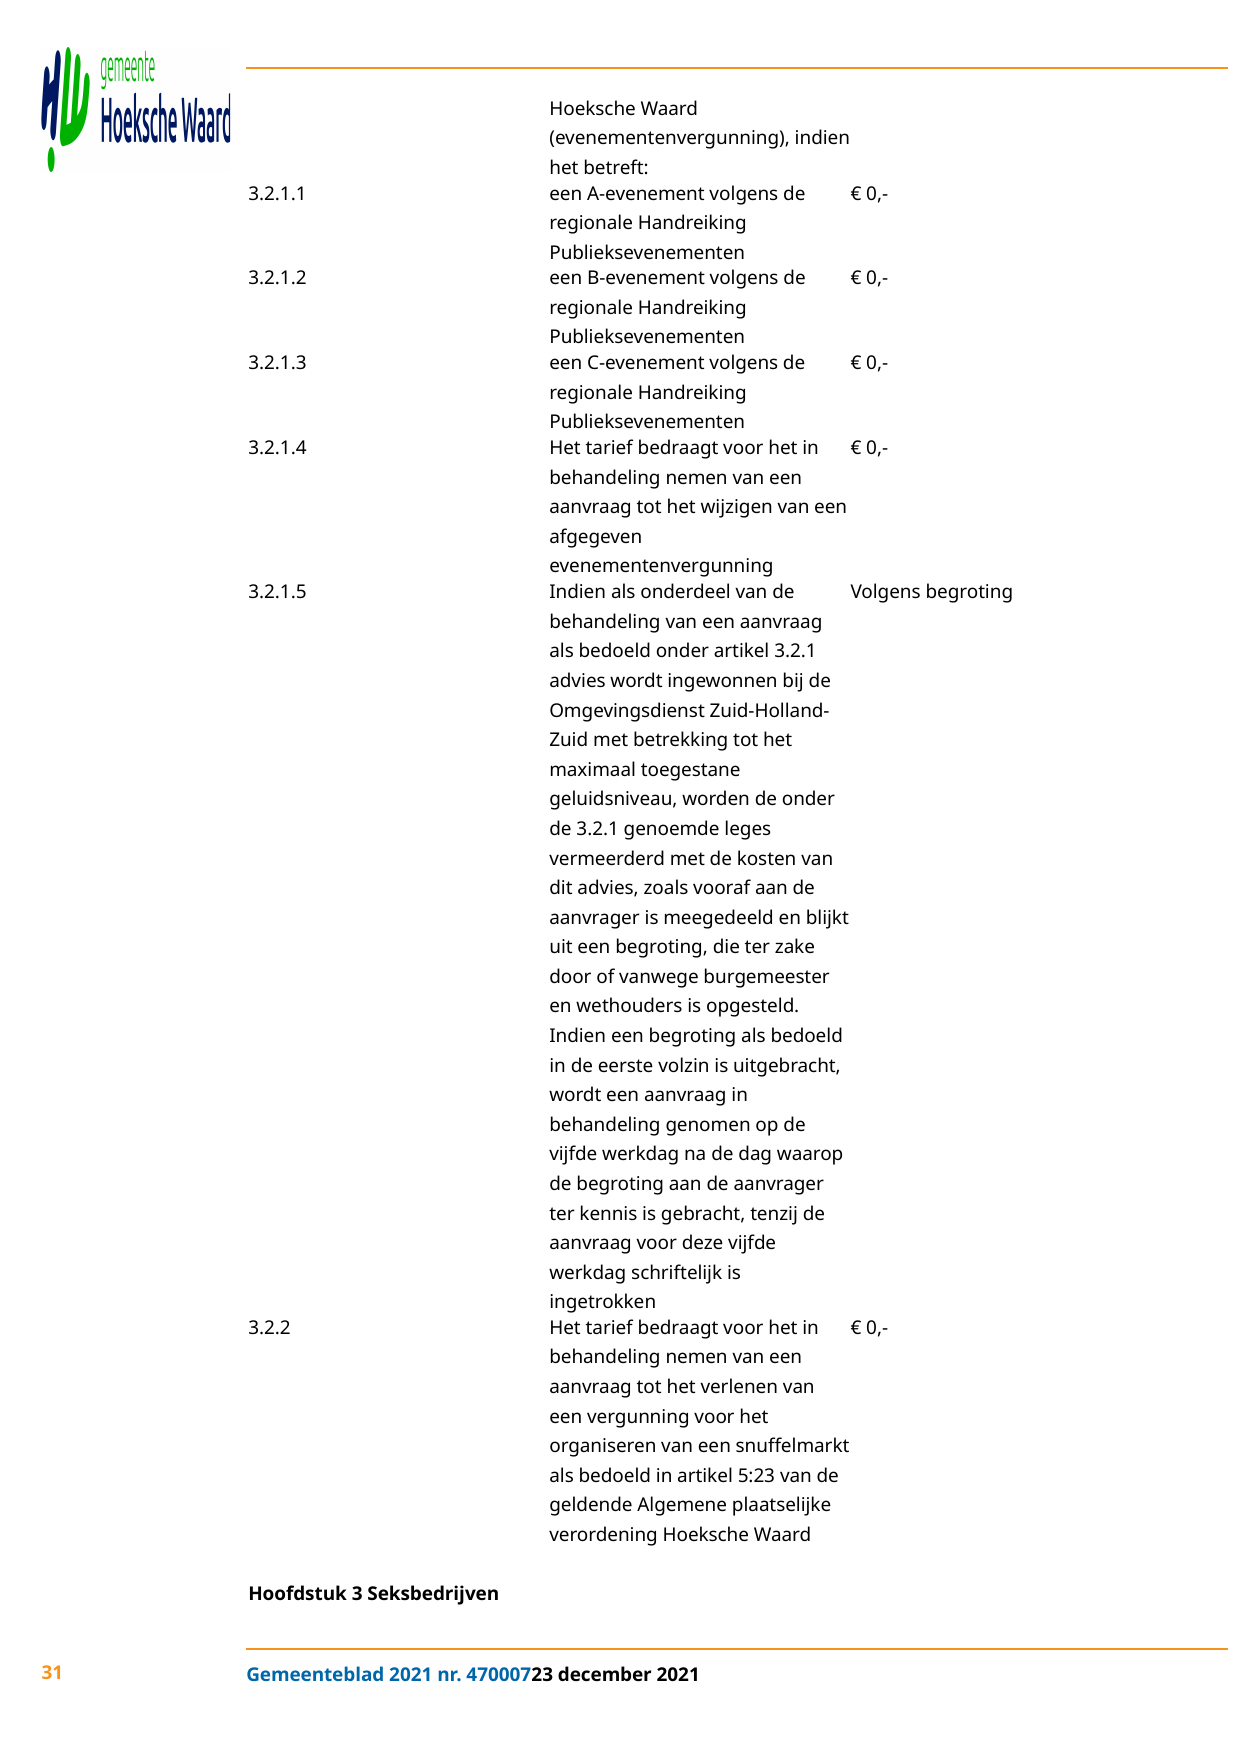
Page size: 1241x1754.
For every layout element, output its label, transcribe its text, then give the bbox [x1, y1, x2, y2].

table_cell een A-evenement volgens de regionale Handreiking Publieksevenementen [549, 180, 850, 264]
table_header [248, 95, 549, 180]
table_cell Volgens begroting [850, 579, 1152, 1314]
table_cell € 0,- [850, 265, 1152, 349]
table_cell € 0,- [850, 350, 1152, 434]
table_cell een C-evenement volgens de regionale Handreiking Publieksevenementen [549, 350, 850, 434]
table_header Hoeksche Waard (evenementenvergunning), indien het betreft: [549, 95, 850, 180]
table_cell Indien als onderdeel van de behandeling van een aanvraag als bedoeld onder artikel 3.2.1 advies wordt ingewonnen bij de Omgevingsdienst Zuid-Holland-Zuid met betrekking tot het maximaal toegestane geluidsniveau, worden de onder de 3.2.1 genoemde leges vermeerderd met de kosten van dit advies, zoals vooraf aan de aanvrager is meegedeeld en blijkt uit een begroting, die ter zake door of vanwege burgemeester en wethouders is opgesteld. Indien een begroting als bedoeld in de eerste volzin is uitgebracht, wordt een aanvraag in behandeling genomen op de vijfde werkdag na de dag waarop de begroting aan de aanvrager ter kennis is gebracht, tenzij de aanvraag voor deze vijfde werkdag schriftelijk is ingetrokken [549, 579, 850, 1314]
table_cell 3.2.1.5 [248, 579, 549, 1314]
table_cell 3.2.2 [248, 1314, 549, 1547]
picture [41, 47, 231, 172]
table_cell Het tarief bedraagt voor het in behandeling nemen van een aanvraag tot het verlenen van een vergunning voor het organiseren van een snuffelmarkt als bedoeld in artikel 5:23 van de geldende Algemene plaatselijke verordening Hoeksche Waard [549, 1314, 850, 1547]
table_cell een B-evenement volgens de regionale Handreiking Publieksevenementen [549, 265, 850, 349]
table_cell 3.2.1.4 [248, 434, 549, 578]
table_cell Het tarief bedraagt voor het in behandeling nemen van een aanvraag tot het wijzigen van een afgegeven evenementenvergunning [549, 434, 850, 578]
table_header [850, 95, 1152, 180]
table_cell 3.2.1.1 [248, 180, 549, 264]
table_cell € 0,- [850, 434, 1152, 578]
table_cell 3.2.1.3 [248, 350, 549, 434]
table_cell € 0,- [850, 1314, 1152, 1547]
table_cell € 0,- [850, 180, 1152, 264]
table_cell 3.2.1.2 [248, 265, 549, 349]
text Hoofdstuk 3 Seksbedrijven [248, 1580, 1152, 1606]
